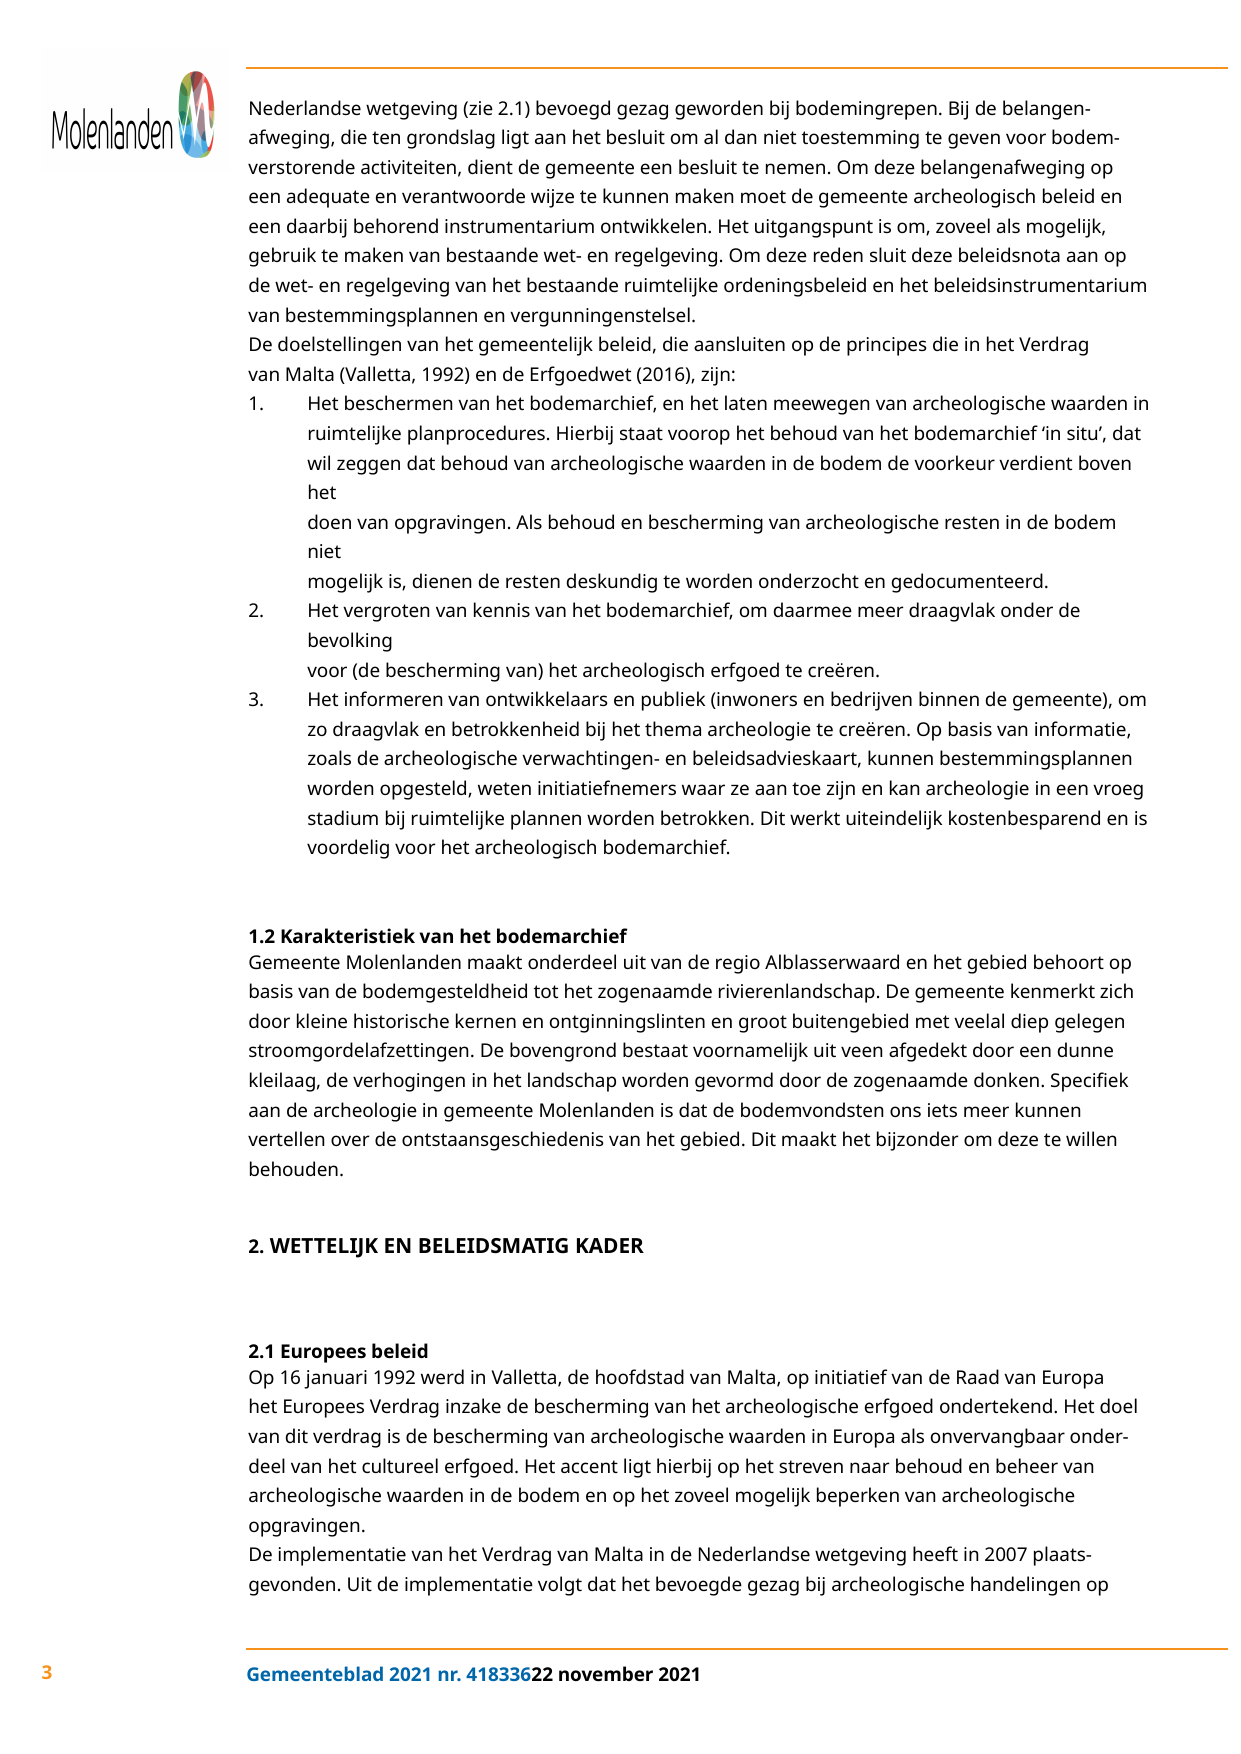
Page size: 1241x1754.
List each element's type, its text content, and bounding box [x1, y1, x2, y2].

text De implementatie van het Verdrag van Malta in de Nederlandse wetgeving heeft in 2007 plaats-gevonden. Uit de implementatie volgt dat het bevoegde gezag bij archeologische handelingen op [248, 1542, 1152, 1597]
list doen van opgravingen. Als behoud en bescherming van archeologische resten in de bodem niet [248, 509, 1152, 564]
text 2.1 Europees beleid [248, 1338, 1152, 1364]
list Het beschermen van het bodemarchief, en het laten meewegen van archeologische waarden in [248, 391, 1152, 416]
picture [41, 47, 231, 172]
list Het vergroten van kennis van het bodemarchief, om daarmee meer draagvlak onder de bevolking [248, 598, 1152, 653]
list voor (de bescherming van) het archeologisch erfgoed te creëren. [248, 657, 1152, 683]
text een adequate en verantwoorde wijze te kunnen maken moet de gemeente archeologisch beleid en [248, 183, 1152, 209]
text Op 16 januari 1992 werd in Valletta, de hoofdstad van Malta, op initiatief van de Raad van Europa [248, 1364, 1152, 1390]
text Gemeente Molenlanden maakt onderdeel uit van de regio Alblasserwaard en het gebied behoort op basis van de bodemgesteldheid tot het zogenaamde rivierenlandschap. De gemeente kenmerkt zich door kleine historische kernen en ontginningslinten en groot buitengebied met veelal diep gelegen stroomgordelafzettingen. De bovengrond bestaat voornamelijk uit veen afgedekt door een dunne kleilaag, de verhogingen in het landschap worden gevormd door de zogenaamde donken. Specifiek aan de archeologie in gemeente Molenlanden is dat de bodemvondsten ons iets meer kunnen vertellen over de ontstaansgeschiedenis van het gebied. Dit maakt het bijzonder om deze te willen behouden. [248, 949, 1152, 1182]
list ruimtelijke planprocedures. Hierbij staat voorop het behoud van het bodemarchief ‘in situ’, dat [248, 420, 1152, 446]
text het Europees Verdrag inzake de bescherming van het archeologische erfgoed ondertekend. Het doel van dit verdrag is de bescherming van archeologische waarden in Europa als onvervangbaar onder-deel van het cultureel erfgoed. Het accent ligt hierbij op het streven naar behoud en beheer van archeologische waarden in de bodem en op het zoveel mogelijk beperken van archeologische opgravingen. [248, 1394, 1152, 1538]
list voordelig voor het archeologisch bodemarchief. [248, 834, 1152, 860]
text Nederlandse wetgeving (zie 2.1) bevoegd gezag geworden bij bodemingrepen. Bij de belangen-afweging, die ten grondslag ligt aan het besluit om al dan niet toestemming te geven voor bodem-verstorende activiteiten, dient de gemeente een besluit te nemen. Om deze belangenafweging op [248, 95, 1152, 180]
text 1.2 Karakteristiek van het bodemarchief [248, 923, 1152, 949]
list mogelijk is, dienen de resten deskundig te worden onderzocht en gedocumenteerd. [248, 568, 1152, 594]
text van Malta (Valletta, 1992) en de Erfgoedwet (2016), zijn: [248, 361, 1152, 387]
list zoals de archeologische verwachtingen- en beleidsadvieskaart, kunnen bestemmingsplannen [248, 746, 1152, 771]
list stadium bij ruimtelijke plannen worden betrokken. Dit werkt uiteindelijk kostenbesparend en is [248, 805, 1152, 831]
list wil zeggen dat behoud van archeologische waarden in de bodem de voorkeur verdient boven het [248, 450, 1152, 505]
text een daarbij behorend instrumentarium ontwikkelen. Het uitgangspunt is om, zoveel als mogelijk, gebruik te maken van bestaande wet- en regelgeving. Om deze reden sluit deze beleidsnota aan op [248, 213, 1152, 268]
text 2. WETTELIJK EN BELEIDSMATIG KADER [248, 1231, 1152, 1259]
list worden opgesteld, weten initiatiefnemers waar ze aan toe zijn en kan archeologie in een vroeg [248, 775, 1152, 801]
list zo draagvlak en betrokkenheid bij het thema archeologie te creëren. Op basis van informatie, [248, 716, 1152, 742]
list Het informeren van ontwikkelaars en publiek (inwoners en bedrijven binnen de gemeente), om [248, 686, 1152, 712]
text de wet- en regelgeving van het bestaande ruimtelijke ordeningsbeleid en het beleidsinstrumentarium van bestemmingsplannen en vergunningenstelsel. [248, 272, 1152, 328]
text De doelstellingen van het gemeentelijk beleid, die aansluiten op de principes die in het Verdrag [248, 331, 1152, 357]
